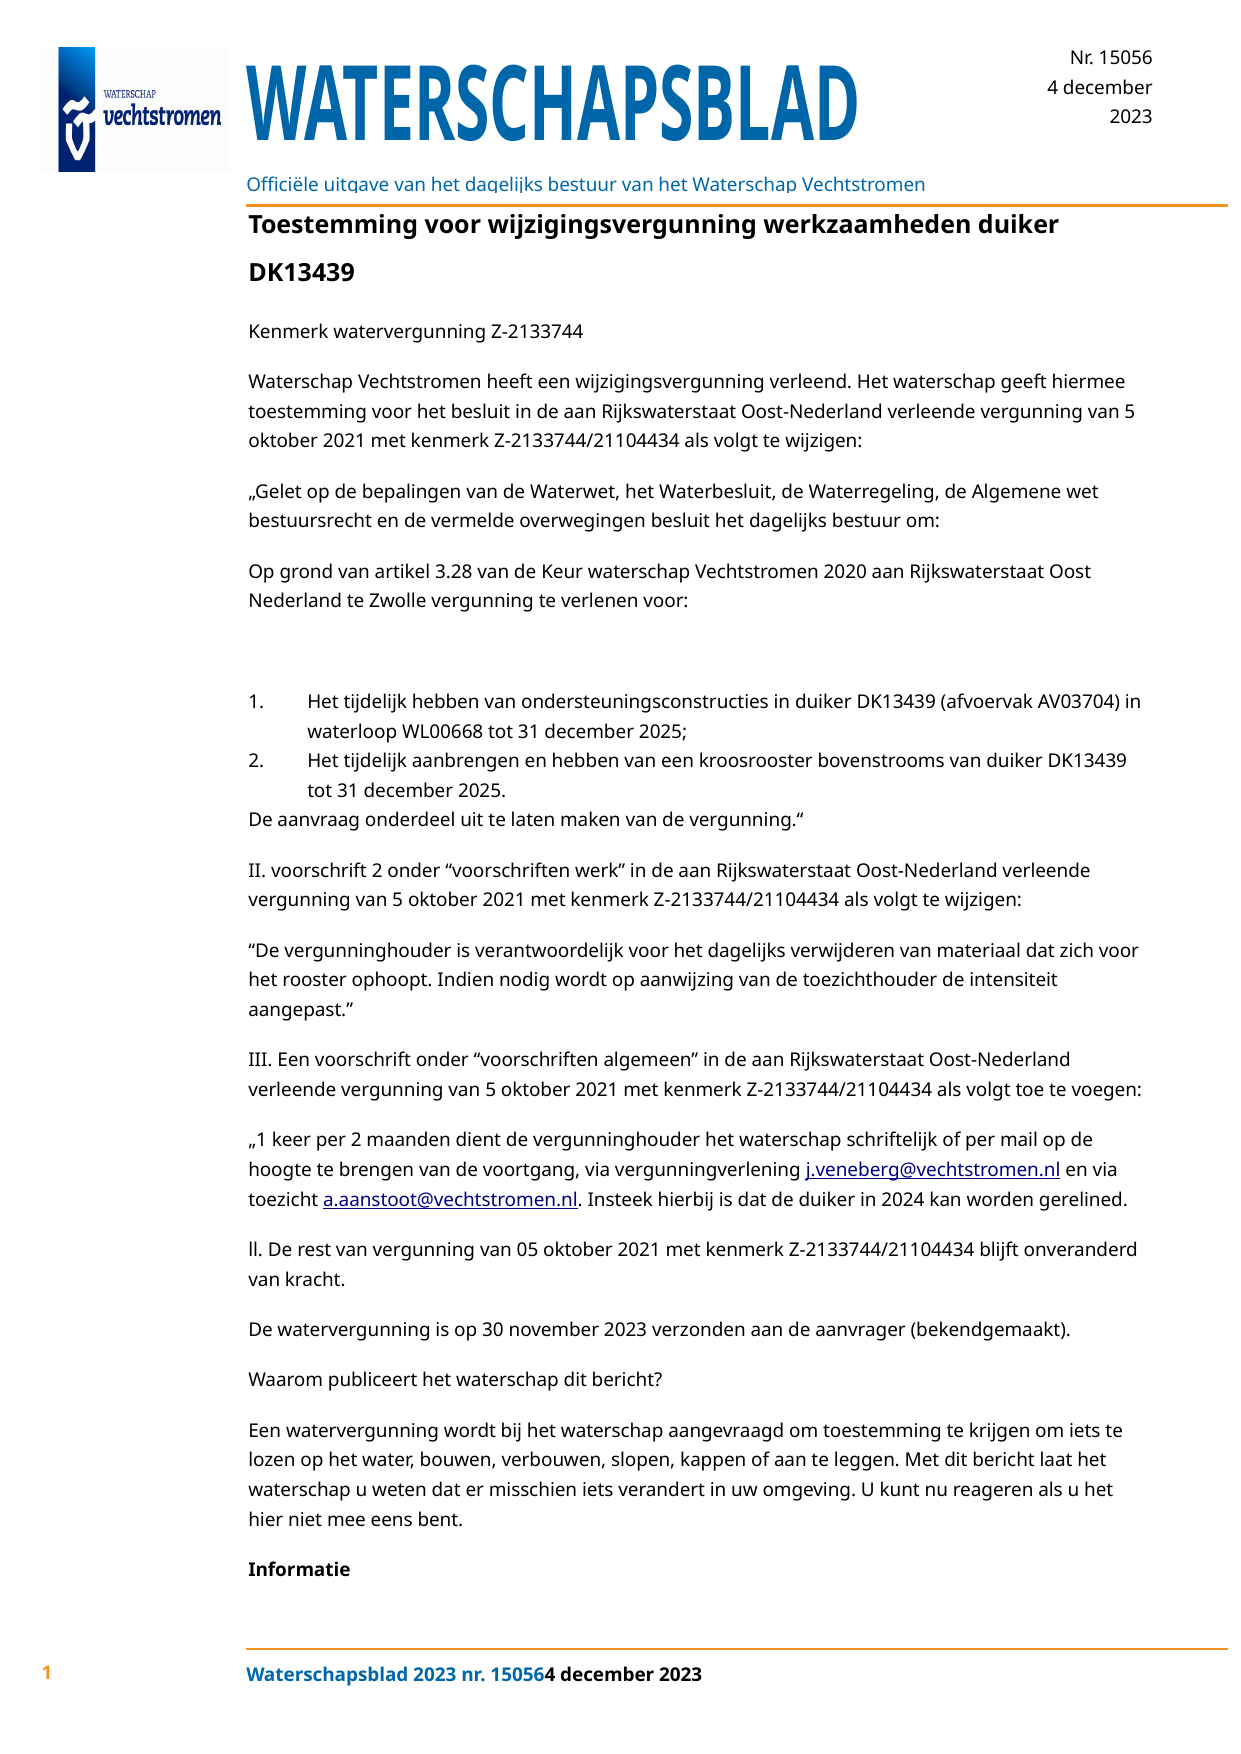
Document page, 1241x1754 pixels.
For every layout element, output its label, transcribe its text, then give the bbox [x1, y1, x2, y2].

text Informatie [248, 1556, 1152, 1582]
text „Gelet op de bepalingen van de Waterwet, het Waterbesluit, de Waterregeling, de Algemene wet bestuursrecht en de vermelde overwegingen besluit het dagelijks bestuur om: [248, 478, 1152, 533]
text ll. De rest van vergunning van 05 oktober 2021 met kenmerk Z-2133744/21104434 blijft onveranderd van kracht. [248, 1236, 1152, 1292]
list Het tijdelijk aanbrengen en hebben van een kroosrooster bovenstrooms van duiker DK13439 tot 31 december 2025. [248, 747, 1152, 803]
text De aanvraag onderdeel uit te laten maken van de vergunning.“ [248, 807, 1152, 832]
picture [41, 47, 231, 172]
text Waarom publiceert het waterschap dit bericht? [248, 1367, 1152, 1392]
text Toestemming voor wijzigingsvergunning werkzaamheden duiker DK13439 [248, 207, 1152, 288]
list Het tijdelijk hebben van ondersteuningsconstructies in duiker DK13439 (afvoervak AV03704) in waterloop WL00668 tot 31 december 2025; [248, 688, 1152, 744]
text II. voorschrift 2 onder “voorschriften werk” in de aan Rijkswaterstaat Oost-Nederland verleende vergunning van 5 oktober 2021 met kenmerk Z-2133744/21104434 als volgt te wijzigen: [248, 857, 1152, 912]
text III. Een voorschrift onder “voorschriften algemeen” in de aan Rijkswaterstaat Oost-Nederland verleende vergunning van 5 oktober 2021 met kenmerk Z-2133744/21104434 als volgt toe te voegen: [248, 1047, 1152, 1102]
text De watervergunning is op 30 november 2023 verzonden aan de aanvrager (bekendgemaakt). [248, 1316, 1152, 1342]
text Waterschap Vechtstromen heeft een wijzigingsvergunning verleend. Het waterschap geeft hiermee toestemming voor het besluit in de aan Rijkswaterstaat Oost-Nederland verleende vergunning van 5 oktober 2021 met kenmerk Z-2133744/21104434 als volgt te wijzigen: [248, 368, 1152, 453]
text Een watervergunning wordt bij het waterschap aangevraagd om toestemming te krijgen om iets te lozen op het water, bouwen, verbouwen, slopen, kappen of aan te leggen. Met dit bericht laat het waterschap u weten dat er misschien iets verandert in uw omgeving. U kunt nu reageren als u het hier niet mee eens bent. [248, 1417, 1152, 1532]
text Op grond van artikel 3.28 van de Keur waterschap Vechtstromen 2020 aan Rijkswaterstaat Oost Nederland te Zwolle vergunning te verlenen voor: [248, 558, 1152, 613]
text „1 keer per 2 maanden dient de vergunninghouder het waterschap schriftelijk of per mail op de hoogte te brengen van de voortgang, via vergunningverlening j.veneberg@vechtstromen.nl en via toezicht a.aanstoot@vechtstromen.nl. Insteek hierbij is dat de duiker in 2024 kan worden gerelined. [248, 1127, 1152, 1212]
text “De vergunninghouder is verantwoordelijk voor het dagelijks verwijderen van materiaal dat zich voor het rooster ophoopt. Indien nodig wordt op aanwijzing van de toezichthouder de intensiteit aangepast.” [248, 937, 1152, 1022]
text Kenmerk watervergunning Z-2133744 [248, 318, 1152, 344]
